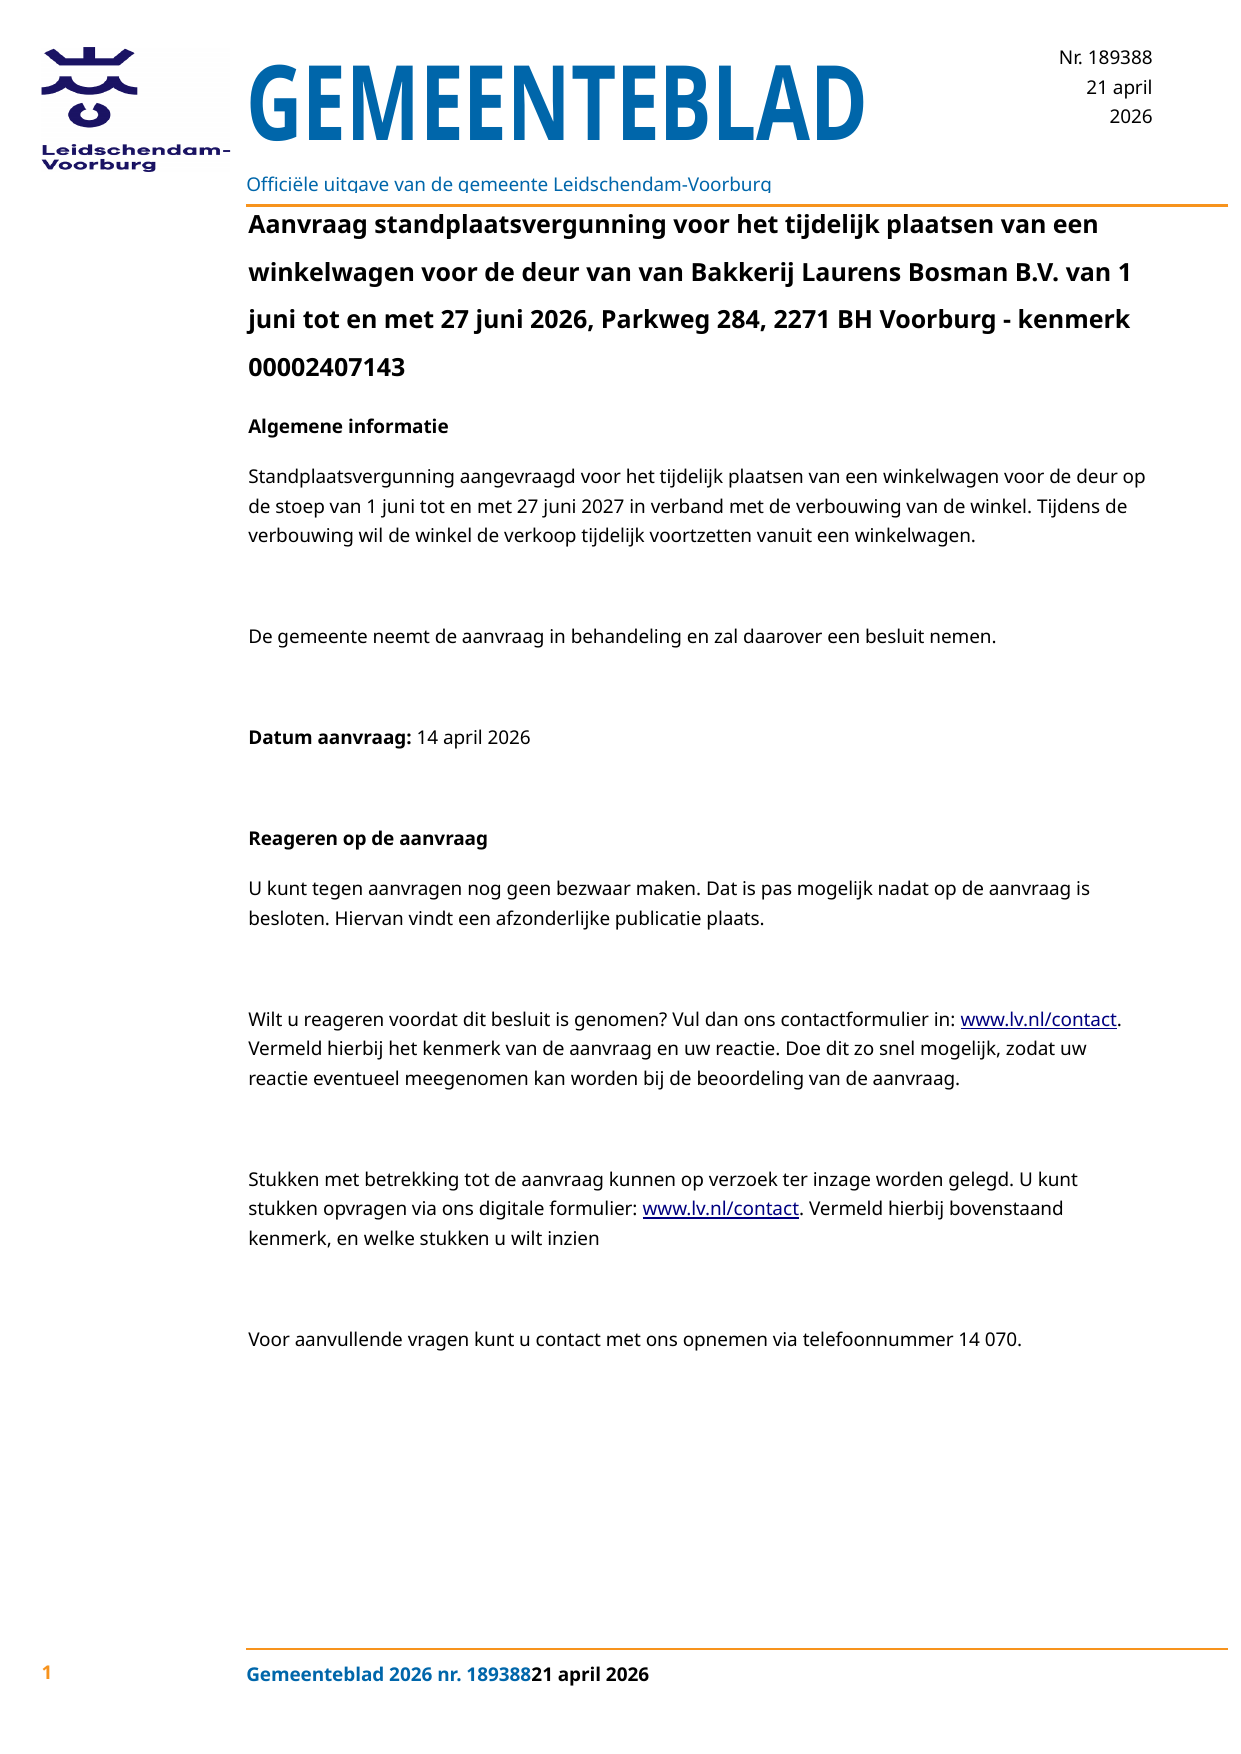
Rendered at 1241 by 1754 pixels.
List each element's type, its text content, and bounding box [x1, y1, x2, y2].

text Voor aanvullende vragen kunt u contact met ons opnemen via telefoonnummer 14 070. [248, 1326, 1152, 1352]
text Reageren op de aanvraag [248, 825, 1152, 851]
text Wilt u reageren voordat dit besluit is genomen? Vul dan ons contactformulier in: www.lv.nl/contact. Vermeld hierbij het kenmerk van de aanvraag en uw reactie. Doe dit zo snel mogelijk, zodat uw reactie eventueel meegenomen kan worden bij de beoordeling van de aanvraag. [248, 1006, 1152, 1091]
text Algemene informatie [248, 413, 1152, 439]
text De gemeente neemt de aanvraag in behandeling en zal daarover een besluit nemen. [248, 623, 1152, 649]
text Stukken met betrekking tot de aanvraag kunnen op verzoek ter inzage worden gelegd. U kunt stukken opvragen via ons digitale formulier: www.lv.nl/contact. Vermeld hierbij bovenstaand kenmerk, en welke stukken u wilt inzien [248, 1166, 1152, 1251]
text Datum aanvraag: 14 april 2026 [248, 724, 1152, 750]
text Aanvraag standplaatsvergunning voor het tijdelijk plaatsen van een winkelwagen voor de deur van van Bakkerij Laurens Bosman B.V. van 1 juni tot en met 27 juni 2026, Parkweg 284, 2271 BH Voorburg - kenmerk 00002407143 [248, 207, 1152, 384]
text U kunt tegen aanvragen nog geen bezwaar maken. Dat is pas mogelijk nadat op de aanvraag is besloten. Hiervan vindt een afzonderlijke publicatie plaats. [248, 876, 1152, 931]
picture [41, 47, 231, 172]
text Standplaatsvergunning aangevraagd voor het tijdelijk plaatsen van een winkelwagen voor de deur op de stoep van 1 juni tot en met 27 juni 2027 in verband met de verbouwing van de winkel. Tijdens de verbouwing wil de winkel de verkoop tijdelijk voortzetten vanuit een winkelwagen. [248, 463, 1152, 548]
